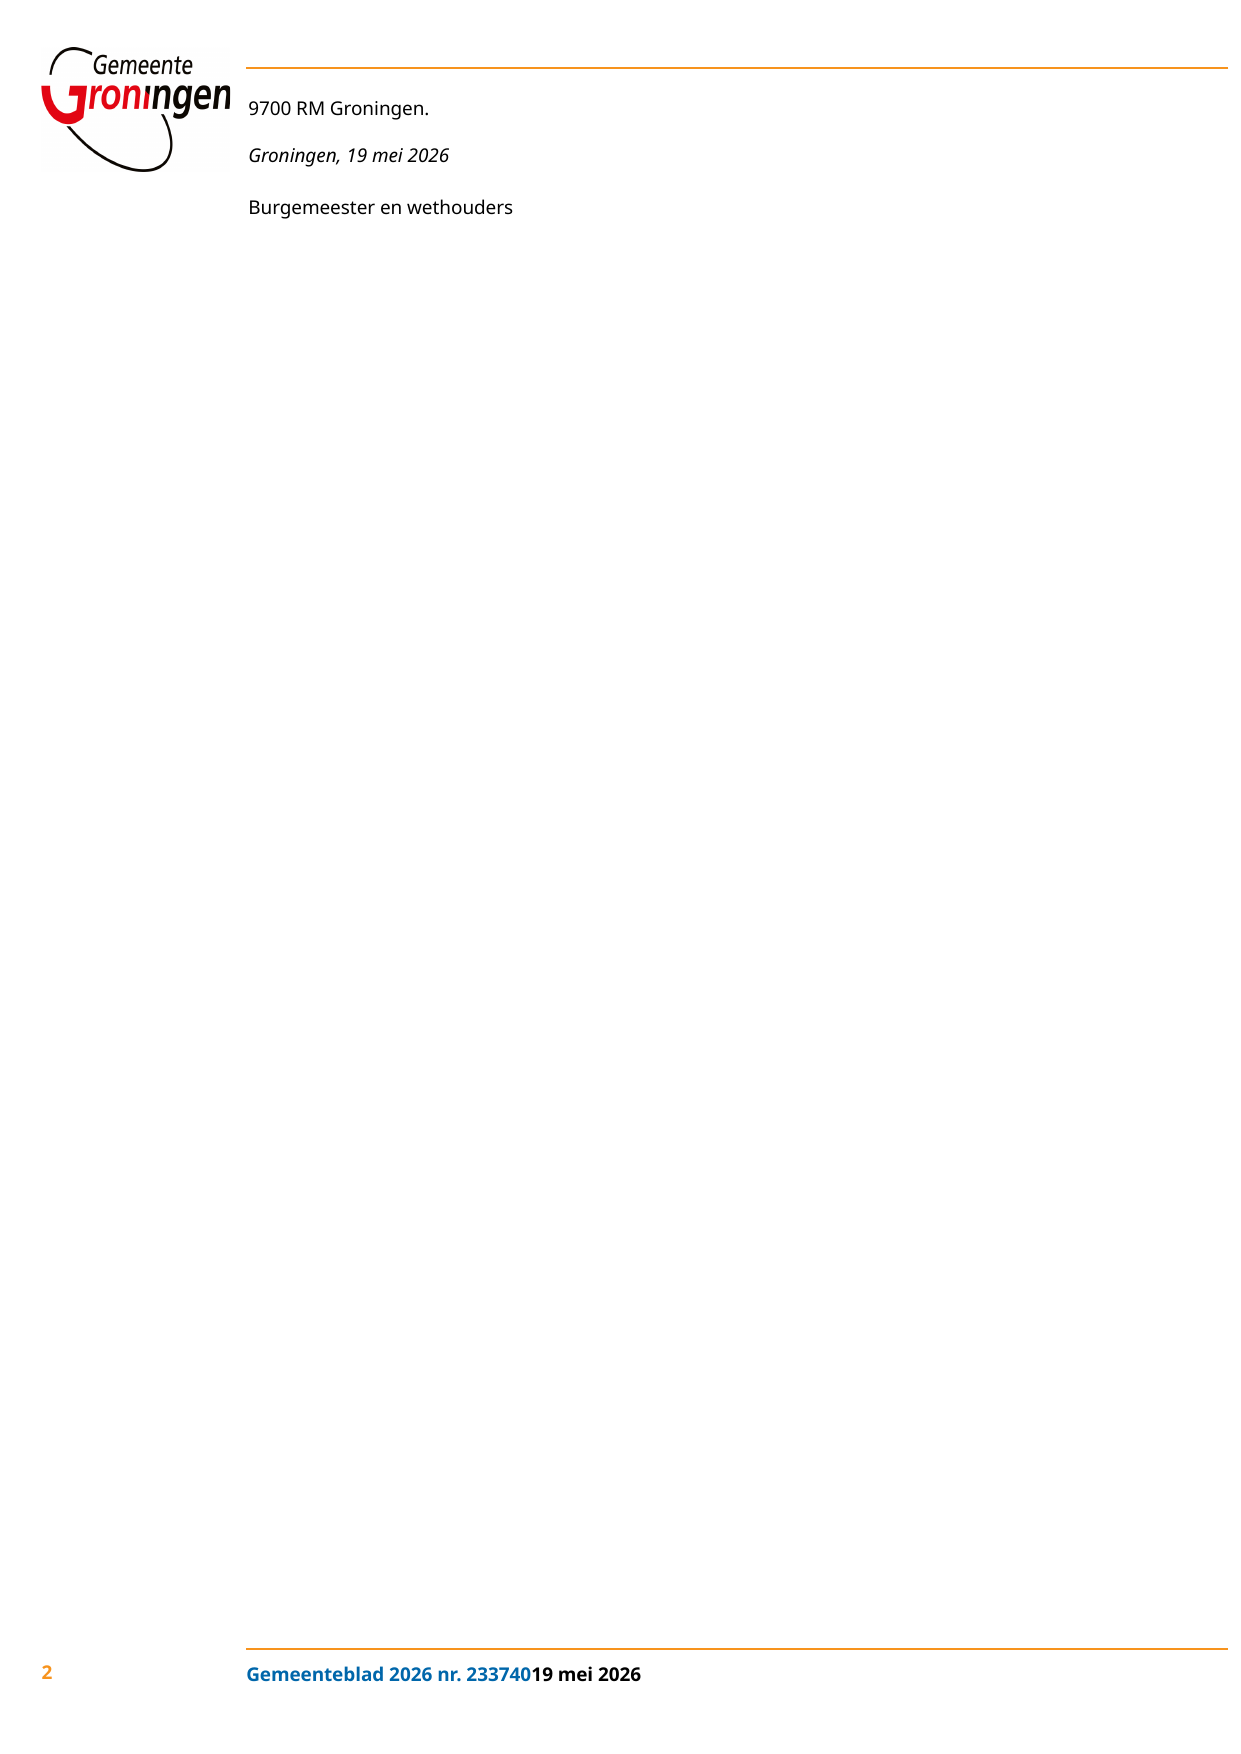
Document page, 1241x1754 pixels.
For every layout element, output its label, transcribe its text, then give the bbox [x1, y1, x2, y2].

text Burgemeester en wethouders [248, 194, 1152, 220]
text Groningen, 19 mei 2026 [248, 143, 1152, 168]
text 9700 RM Groningen. [248, 95, 1152, 121]
picture [41, 47, 231, 172]
